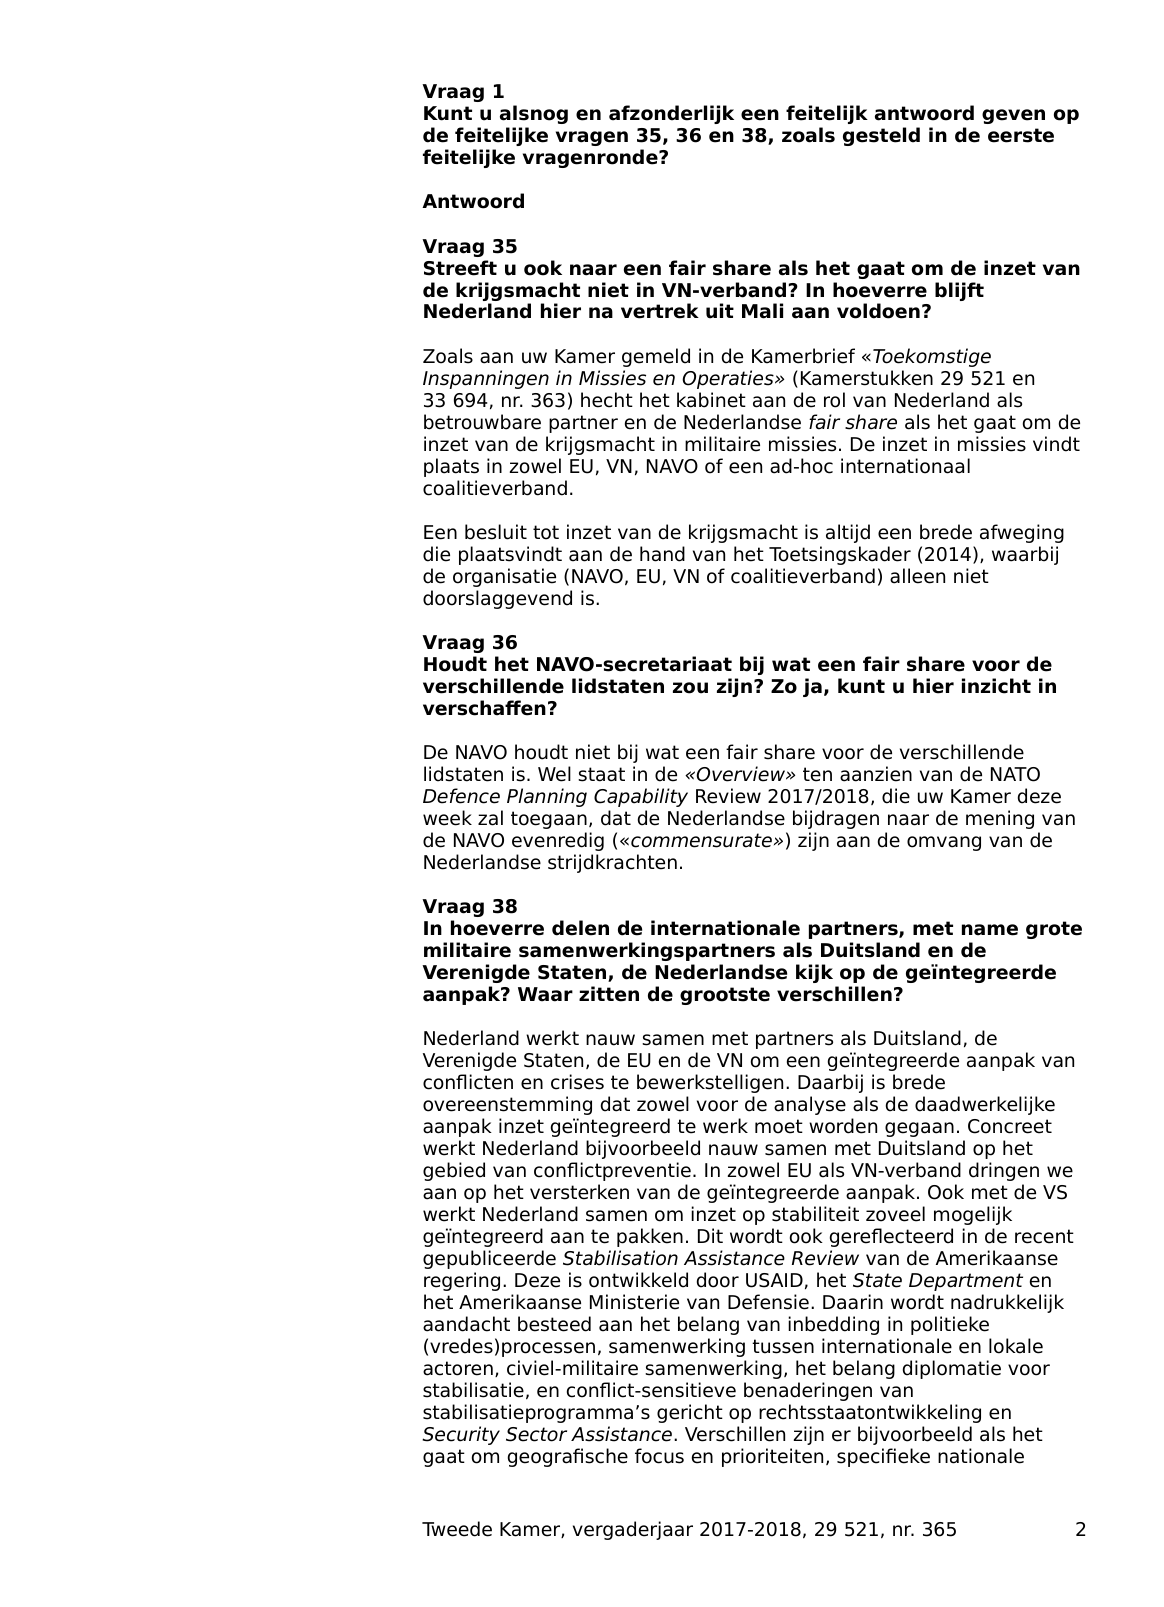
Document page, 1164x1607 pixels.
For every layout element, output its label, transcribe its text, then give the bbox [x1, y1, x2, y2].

text Een besluit tot inzet van de krijgsmacht is altijd een brede afweging die plaatsvindt aan de hand van het Toetsingskader (2014), waarbij de organisatie (NAVO, EU, VN of coalitieverband) alleen niet doorslaggevend is. [422, 522, 1087, 609]
text De NAVO houdt niet bij wat een fair share voor de verschillende lidstaten is. Wel staat in de «Overview» ten aanzien van de NATO Defence Planning Capability Review 2017/2018, die uw Kamer deze week zal toegaan, dat de Nederlandse bijdragen naar de mening van de NAVO evenredig («commensurate») zijn aan de omvang van de Nederlandse strijdkrachten. [422, 742, 1087, 874]
text Houdt het NAVO-secretariaat bij wat een fair share voor de verschillende lidstaten zou zijn? Zo ja, kunt u hier inzicht in verschaffen? [422, 654, 1087, 720]
text Antwoord [422, 191, 1087, 213]
text Vraag 36 [422, 632, 1087, 654]
text Vraag 35 [422, 236, 1087, 257]
text Zoals aan uw Kamer gemeld in de Kamerbrief «Toekomstige Inspanningen in Missies en Operaties» (Kamerstukken 29 521 en 33 694, nr. 363) hecht het kabinet aan de rol van Nederland als betrouwbare partner en de Nederlandse fair share als het gaat om de inzet van de krijgsmacht in militaire missies. De inzet in missies vindt plaats in zowel EU, VN, NAVO of een ad-hoc internationaal coalitieverband. [422, 346, 1087, 499]
text In hoeverre delen de internationale partners, met name grote militaire samenwerkingspartners als Duitsland en de Verenigde Staten, de Nederlandse kijk op de geïntegreerde aanpak? Waar zitten de grootste verschillen? [422, 918, 1087, 1006]
text Nederland werkt nauw samen met partners als Duitsland, de Verenigde Staten, de EU en de VN om een geïntegreerde aanpak van conflicten en crises te bewerkstelligen. Daarbij is brede overeenstemming dat zowel voor de analyse als de daadwerkelijke aanpak inzet geïntegreerd te werk moet worden gegaan. Concreet werkt Nederland bijvoorbeeld nauw samen met Duitsland op het gebied van conflictpreventie. In zowel EU als VN-verband dringen we aan op het versterken van de geïntegreerde aanpak. Ook met de VS werkt Nederland samen om inzet op stabiliteit zoveel mogelijk geïntegreerd aan te pakken. Dit wordt ook gereflecteerd in de recent gepubliceerde Stabilisation Assistance Review van de Amerikaanse regering. Deze is ontwikkeld door USAID, het State Department en het Amerikaanse Ministerie van Defensie. Daarin wordt nadrukkelijk aandacht besteed aan het belang van inbedding in politieke (vredes)processen, samenwerking tussen internationale en lokale actoren, civiel-militaire samenwerking, het belang diplomatie voor stabilisatie, en conflict-sensitieve benaderingen van stabilisatieprogramma’s gericht op rechtsstaatontwikkeling en Security Sector Assistance. Verschillen zijn er bijvoorbeeld als het gaat om geografische focus en prioriteiten, specifieke nationale [422, 1028, 1087, 1468]
text Streeft u ook naar een fair share als het gaat om de inzet van de krijgsmacht niet in VN-verband? In hoeverre blijft Nederland hier na vertrek uit Mali aan voldoen? [422, 257, 1087, 323]
text Vraag 38 [422, 896, 1087, 918]
text Kunt u alsnog en afzonderlijk een feitelijk antwoord geven op de feitelijke vragen 35, 36 en 38, zoals gesteld in de eerste feitelijke vragenronde? [422, 103, 1087, 169]
text Vraag 1 [422, 81, 1087, 103]
